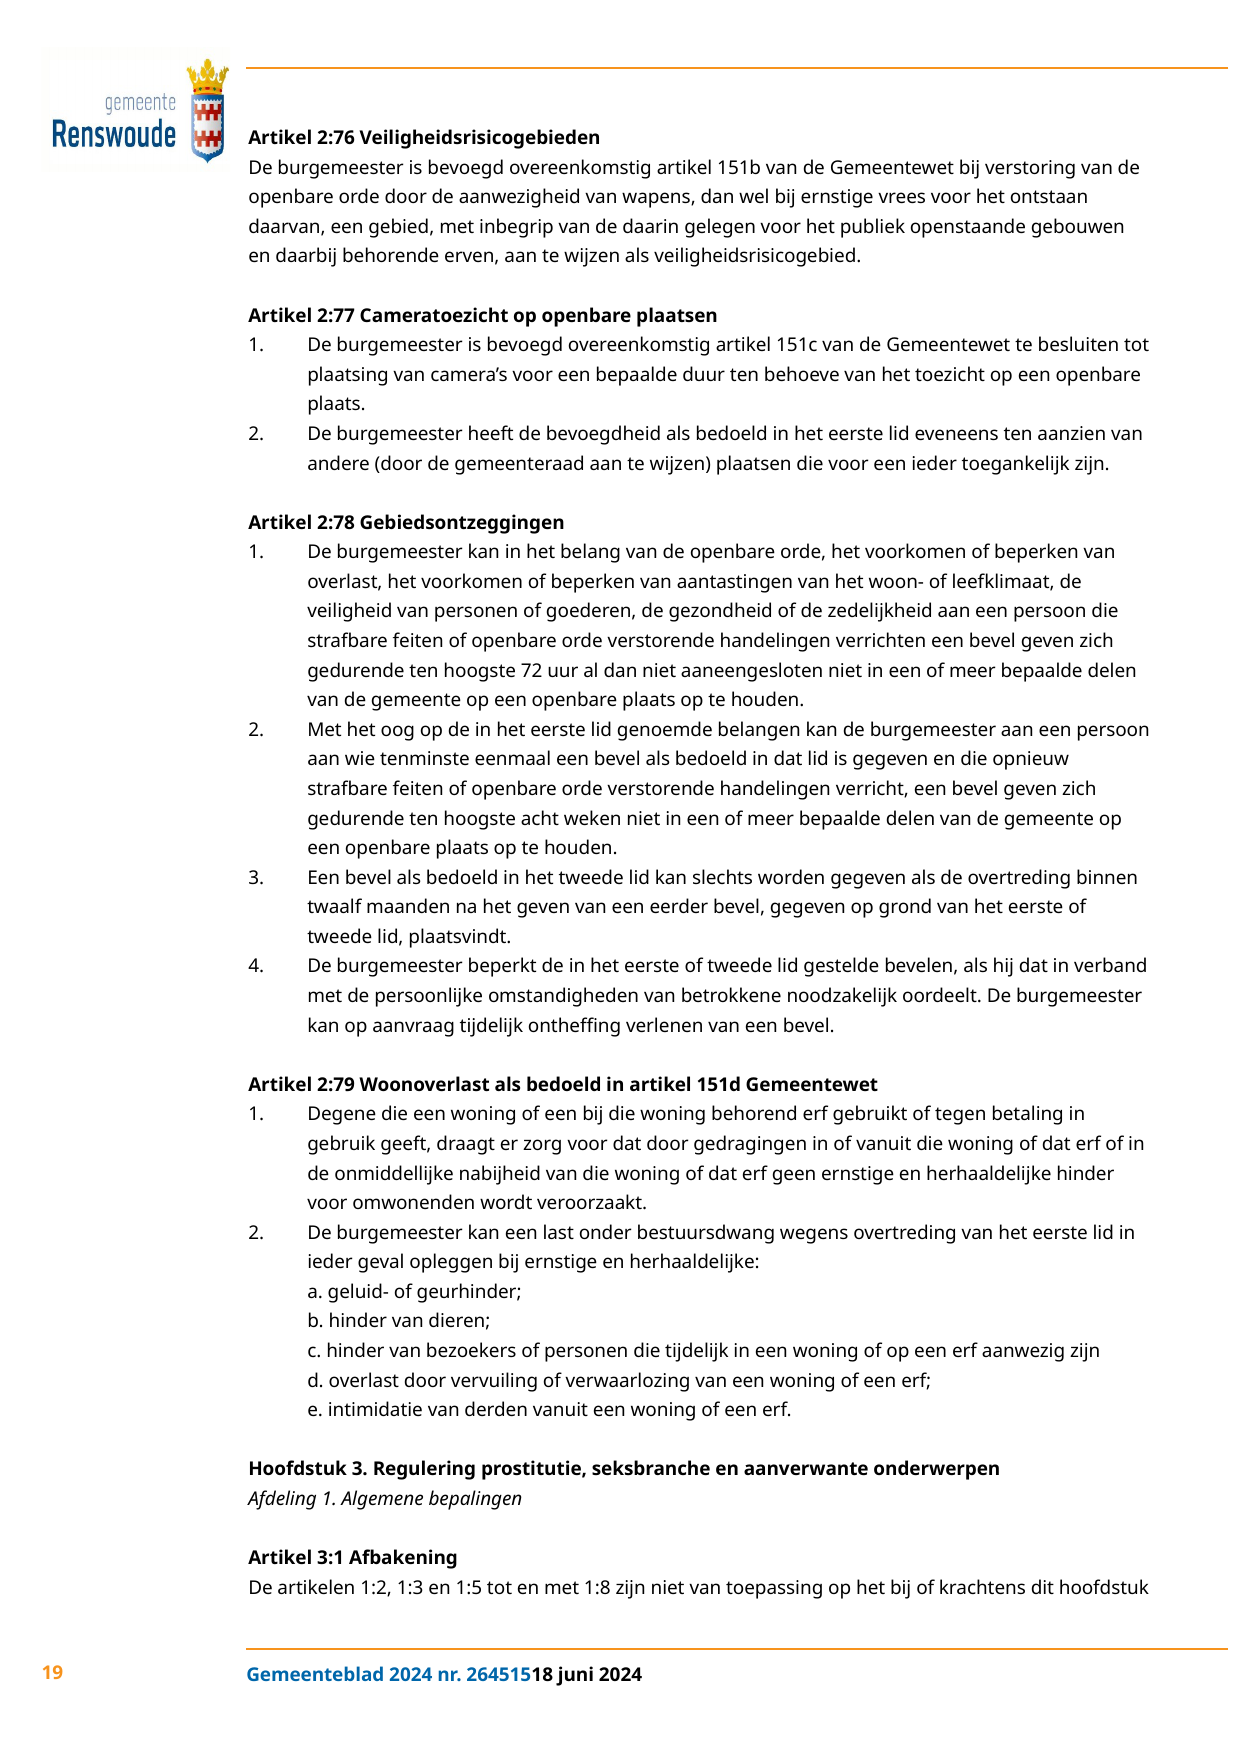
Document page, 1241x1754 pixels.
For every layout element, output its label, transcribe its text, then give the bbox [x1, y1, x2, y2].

text Artikel 3:1 Afbakening [248, 1544, 1152, 1570]
list Met het oog op de in het eerste lid genoemde belangen kan de burgemeester aan een persoon aan wie tenminste eenmaal een bevel als bedoeld in dat lid is gegeven en die opnieuw strafbare feiten of openbare orde verstorende handelingen verricht, een bevel geven zich gedurende ten hoogste acht weken niet in een of meer bepaalde delen van de gemeente op een openbare plaats op te houden. [248, 716, 1152, 860]
list De burgemeester kan een last onder bestuursdwang wegens overtreding van het eerste lid in ieder geval opleggen bij ernstige en herhaaldelijke: [248, 1219, 1152, 1274]
list c. hinder van bezoekers of personen die tijdelijk in een woning of op een erf aanwezig zijn [248, 1337, 1152, 1363]
list De burgemeester kan in het belang van de openbare orde, het voorkomen of beperken van overlast, het voorkomen of beperken van aantastingen van het woon- of leefklimaat, de veiligheid van personen of goederen, de gezondheid of de zedelijkheid aan een persoon die strafbare feiten of openbare orde verstorende handelingen verrichten een bevel geven zich gedurende ten hoogste 72 uur al dan niet aaneengesloten niet in een of meer bepaalde delen van de gemeente op een openbare plaats op te houden. [248, 538, 1152, 712]
list De burgemeester heeft de bevoegdheid als bedoeld in het eerste lid eveneens ten aanzien van andere (door de gemeenteraad aan te wijzen) plaatsen die voor een ieder toegankelijk zijn. [248, 420, 1152, 476]
text Artikel 2:78 Gebiedsontzeggingen [248, 509, 1152, 535]
list d. overlast door vervuiling of verwaarlozing van een woning of een erf; [248, 1367, 1152, 1393]
text De burgemeester is bevoegd overeenkomstig artikel 151b van de Gemeentewet bij verstoring van de openbare orde door de aanwezigheid van wapens, dan wel bij ernstige vrees voor het ontstaan daarvan, een gebied, met inbegrip van de daarin gelegen voor het publiek openstaande gebouwen en daarbij behorende erven, aan te wijzen als veiligheidsrisicogebied. [248, 154, 1152, 268]
text Hoofdstuk 3. Regulering prostitutie, seksbranche en aanverwante onderwerpen [248, 1456, 1152, 1481]
list Een bevel als bedoeld in het tweede lid kan slechts worden gegeven als de overtreding binnen twaalf maanden na het geven van een eerder bevel, gegeven op grond van het eerste of tweede lid, plaatsvindt. [248, 864, 1152, 949]
list De burgemeester is bevoegd overeenkomstig artikel 151c van de Gemeentewet te besluiten tot plaatsing van camera’s voor een bepaalde duur ten behoeve van het toezicht op een openbare plaats. [248, 331, 1152, 416]
text Artikel 2:79 Woonoverlast als bedoeld in artikel 151d Gemeentewet [248, 1071, 1152, 1097]
text Artikel 2:77 Cameratoezicht op openbare plaatsen [248, 302, 1152, 328]
list Degene die een woning of een bij die woning behorend erf gebruikt of tegen betaling in gebruik geeft, draagt er zorg voor dat door gedragingen in of vanuit die woning of dat erf of in de onmiddellijke nabijheid van die woning of dat erf geen ernstige en herhaaldelijke hinder voor omwonenden wordt veroorzaakt. [248, 1101, 1152, 1215]
list b. hinder van dieren; [248, 1308, 1152, 1333]
text Artikel 2:76 Veiligheidsrisicogebieden [248, 124, 1152, 150]
text Afdeling 1. Algemene bepalingen [248, 1485, 1152, 1511]
picture [41, 47, 231, 172]
list e. intimidatie van derden vanuit een woning of een erf. [248, 1396, 1152, 1422]
list a. geluid- of geurhinder; [248, 1278, 1152, 1304]
text De artikelen 1:2, 1:3 en 1:5 tot en met 1:8 zijn niet van toepassing op het bij of krachtens dit hoofdstuk [248, 1574, 1152, 1600]
list De burgemeester beperkt de in het eerste of tweede lid gestelde bevelen, als hij dat in verband met de persoonlijke omstandigheden van betrokkene noodzakelijk oordeelt. De burgemeester kan op aanvraag tijdelijk ontheffing verlenen van een bevel. [248, 953, 1152, 1038]
